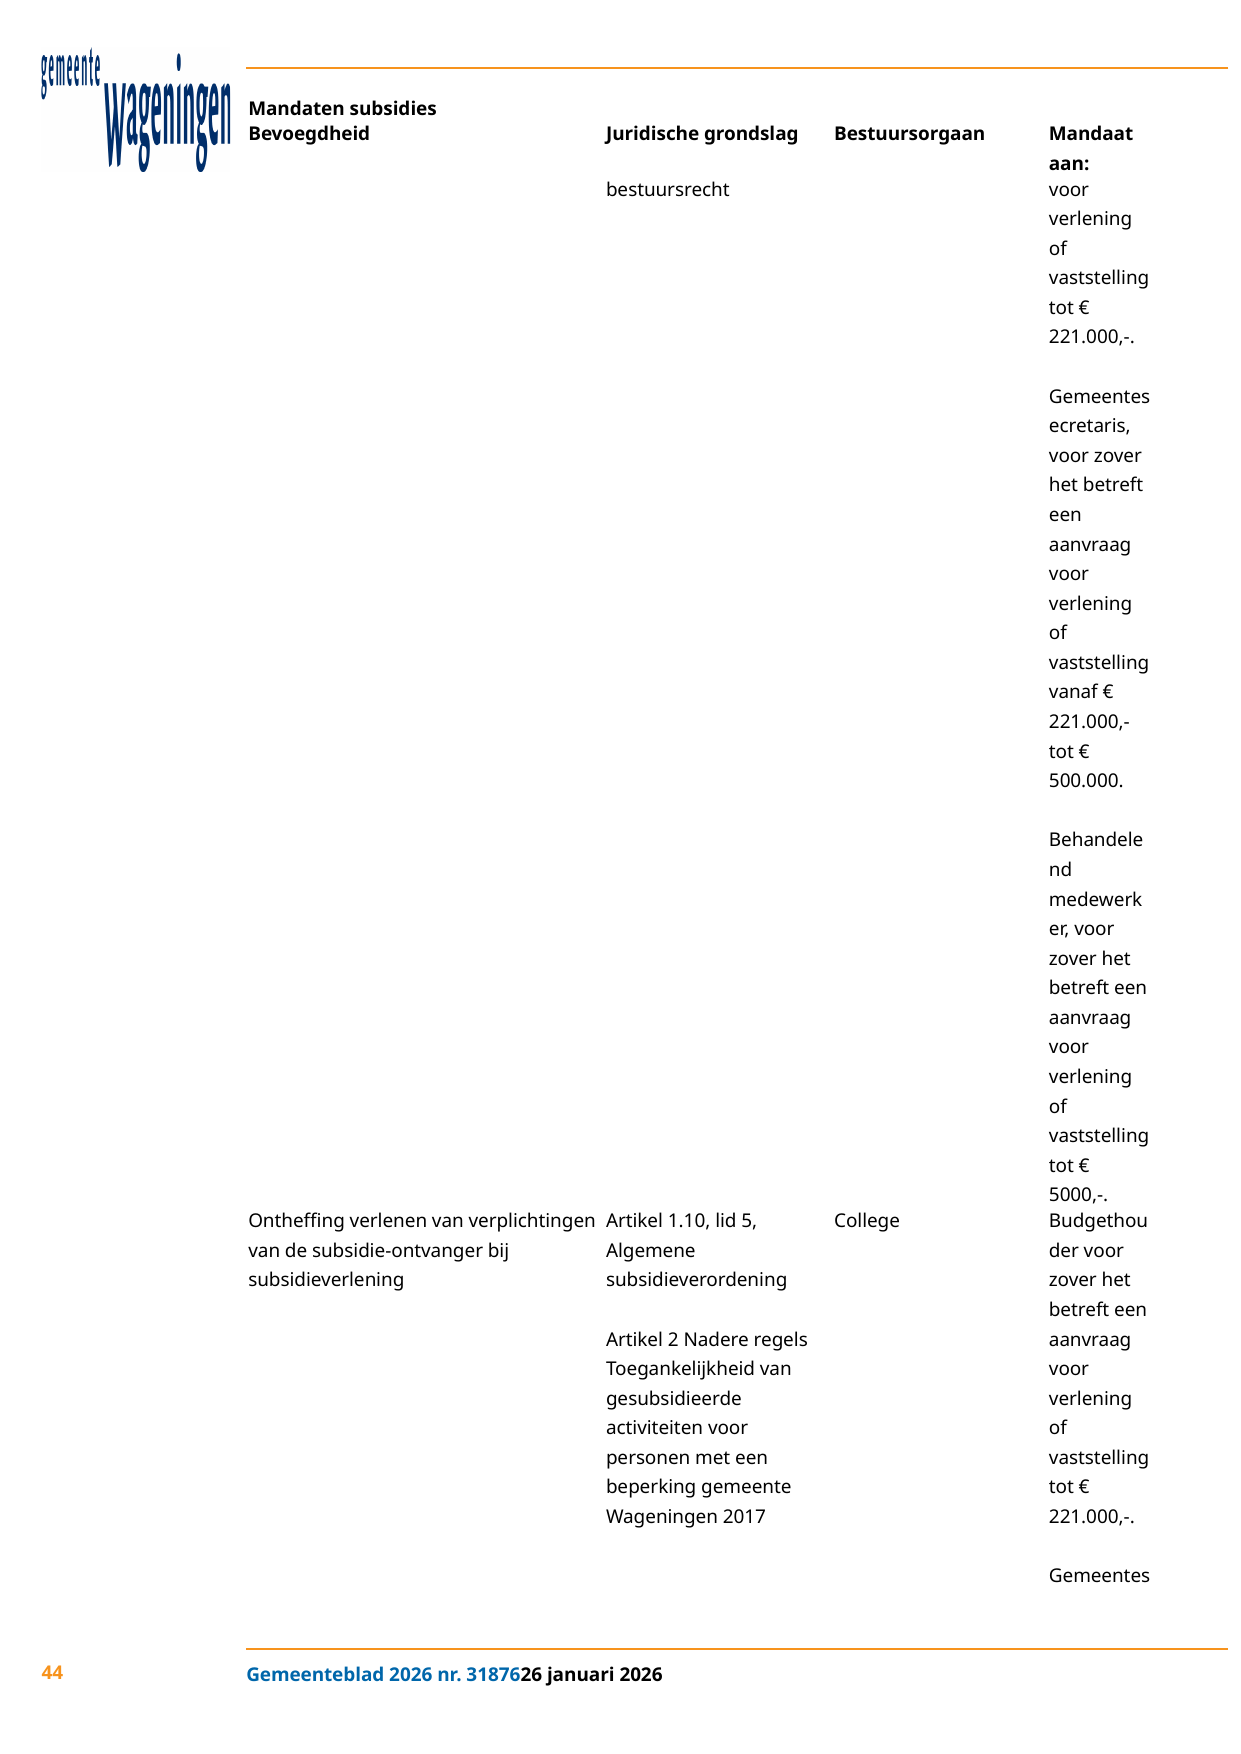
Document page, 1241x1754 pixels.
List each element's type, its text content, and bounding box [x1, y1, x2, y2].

table_cell bestuursrecht [606, 176, 834, 1207]
table_header [834, 95, 1049, 121]
table_cell College [834, 1208, 1049, 1588]
table_cell Mandaat aan: [1049, 121, 1152, 176]
table_cell Artikel 1.10, lid 5, Algemene subsidieverordening Artikel 2 Nadere regels Toegankelijkheid van gesubsidieerde activiteiten voor personen met een beperking gemeente Wageningen 2017 [606, 1208, 834, 1588]
table_cell Bevoegdheid [248, 121, 606, 176]
table_header [606, 95, 834, 121]
table_cell Juridische grondslag [606, 121, 834, 176]
table_cell Bestuursorgaan [834, 121, 1049, 176]
table_header Mandaten subsidies [248, 95, 606, 121]
table_cell Budgethouder voor zover het betreft een aanvraag voor verlening of vaststelling tot € 221.000,-. Gemeentes [1049, 1208, 1152, 1588]
table_cell [834, 176, 1049, 1207]
table_cell voor verlening of vaststelling tot € 221.000,-. Gemeentesecretaris, voor zover het betreft een aanvraag voor verlening of vaststelling vanaf € 221.000,- tot € 500.000. Behandelend medewerker, voor zover het betreft een aanvraag voor verlening of vaststelling tot € 5000,-. [1049, 176, 1152, 1207]
table_cell [248, 176, 606, 1207]
picture [41, 47, 231, 172]
table_cell Ontheffing verlenen van verplichtingen van de subsidie-ontvanger bij subsidieverlening [248, 1208, 606, 1588]
table_header [1049, 95, 1152, 121]
